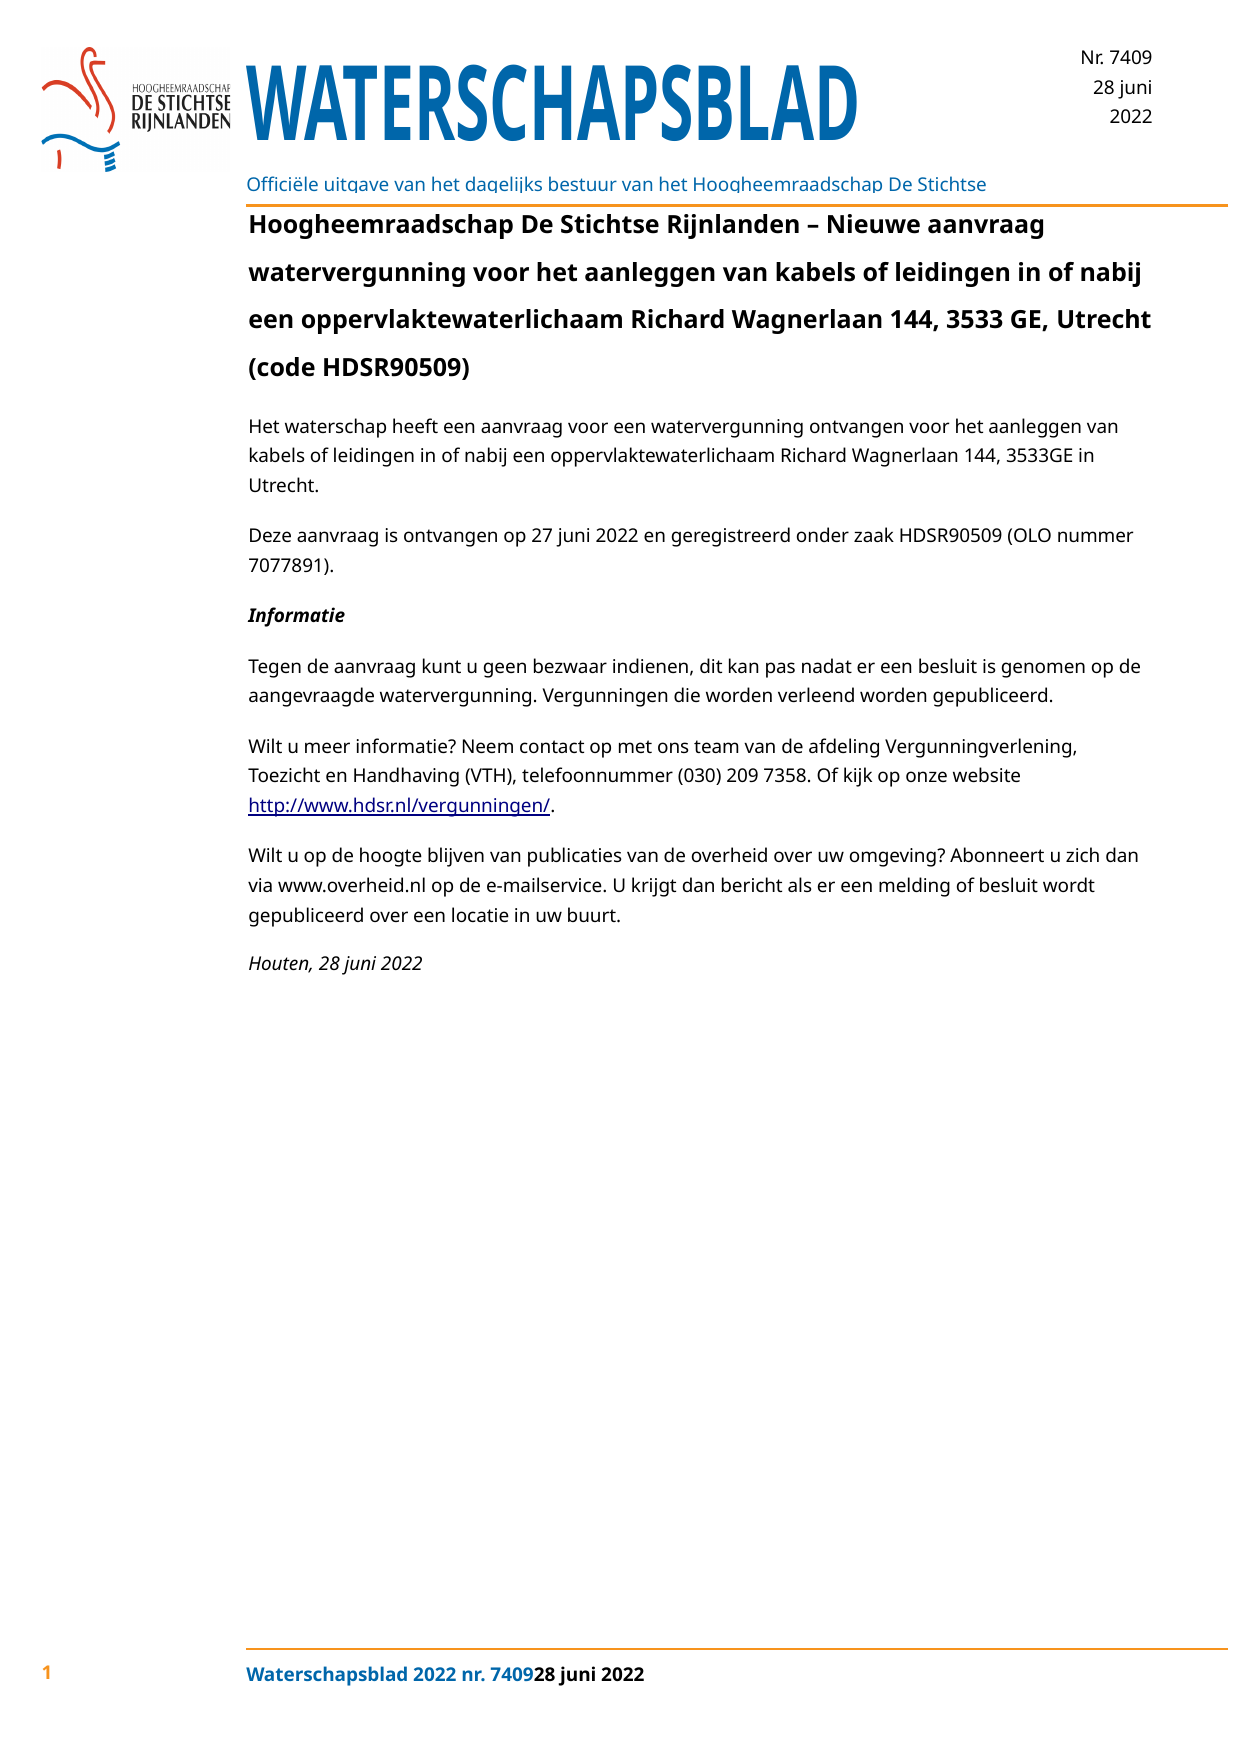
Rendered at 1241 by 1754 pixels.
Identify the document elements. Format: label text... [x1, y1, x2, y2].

text Hoogheemraadschap De Stichtse Rijnlanden – Nieuwe aanvraag watervergunning voor het aanleggen van kabels of leidingen in of nabij een oppervlaktewaterlichaam Richard Wagnerlaan 144, 3533 GE, Utrecht (code HDSR90509) [248, 207, 1152, 384]
text Deze aanvraag is ontvangen op 27 juni 2022 en geregistreerd onder zaak HDSR90509 (OLO nummer 7077891). [248, 523, 1152, 578]
text Wilt u op de hoogte blijven van publicaties van de overheid over uw omgeving? Abonneert u zich dan via www.overheid.nl op de e-mailservice. U krijgt dan bericht als er een melding of besluit wordt gepubliceerd over een locatie in uw buurt. [248, 843, 1152, 928]
text Informatie [248, 603, 1152, 628]
text Tegen de aanvraag kunt u geen bezwaar indienen, dit kan pas nadat er een besluit is genomen op de aangevraagde watervergunning. Vergunningen die worden verleend worden gepubliceerd. [248, 653, 1152, 708]
text Het waterschap heeft een aanvraag voor een watervergunning ontvangen voor het aanleggen van kabels of leidingen in of nabij een oppervlaktewaterlichaam Richard Wagnerlaan 144, 3533GE in Utrecht. [248, 413, 1152, 498]
picture [41, 47, 231, 172]
text Wilt u meer informatie? Neem contact op met ons team van de afdeling Vergunningverlening, Toezicht en Handhaving (VTH), telefoonnummer (030) 209 7358. Of kijk op onze website http://www.hdsr.nl/vergunningen/. [248, 733, 1152, 818]
text Houten, 28 juni 2022 [248, 950, 1152, 975]
